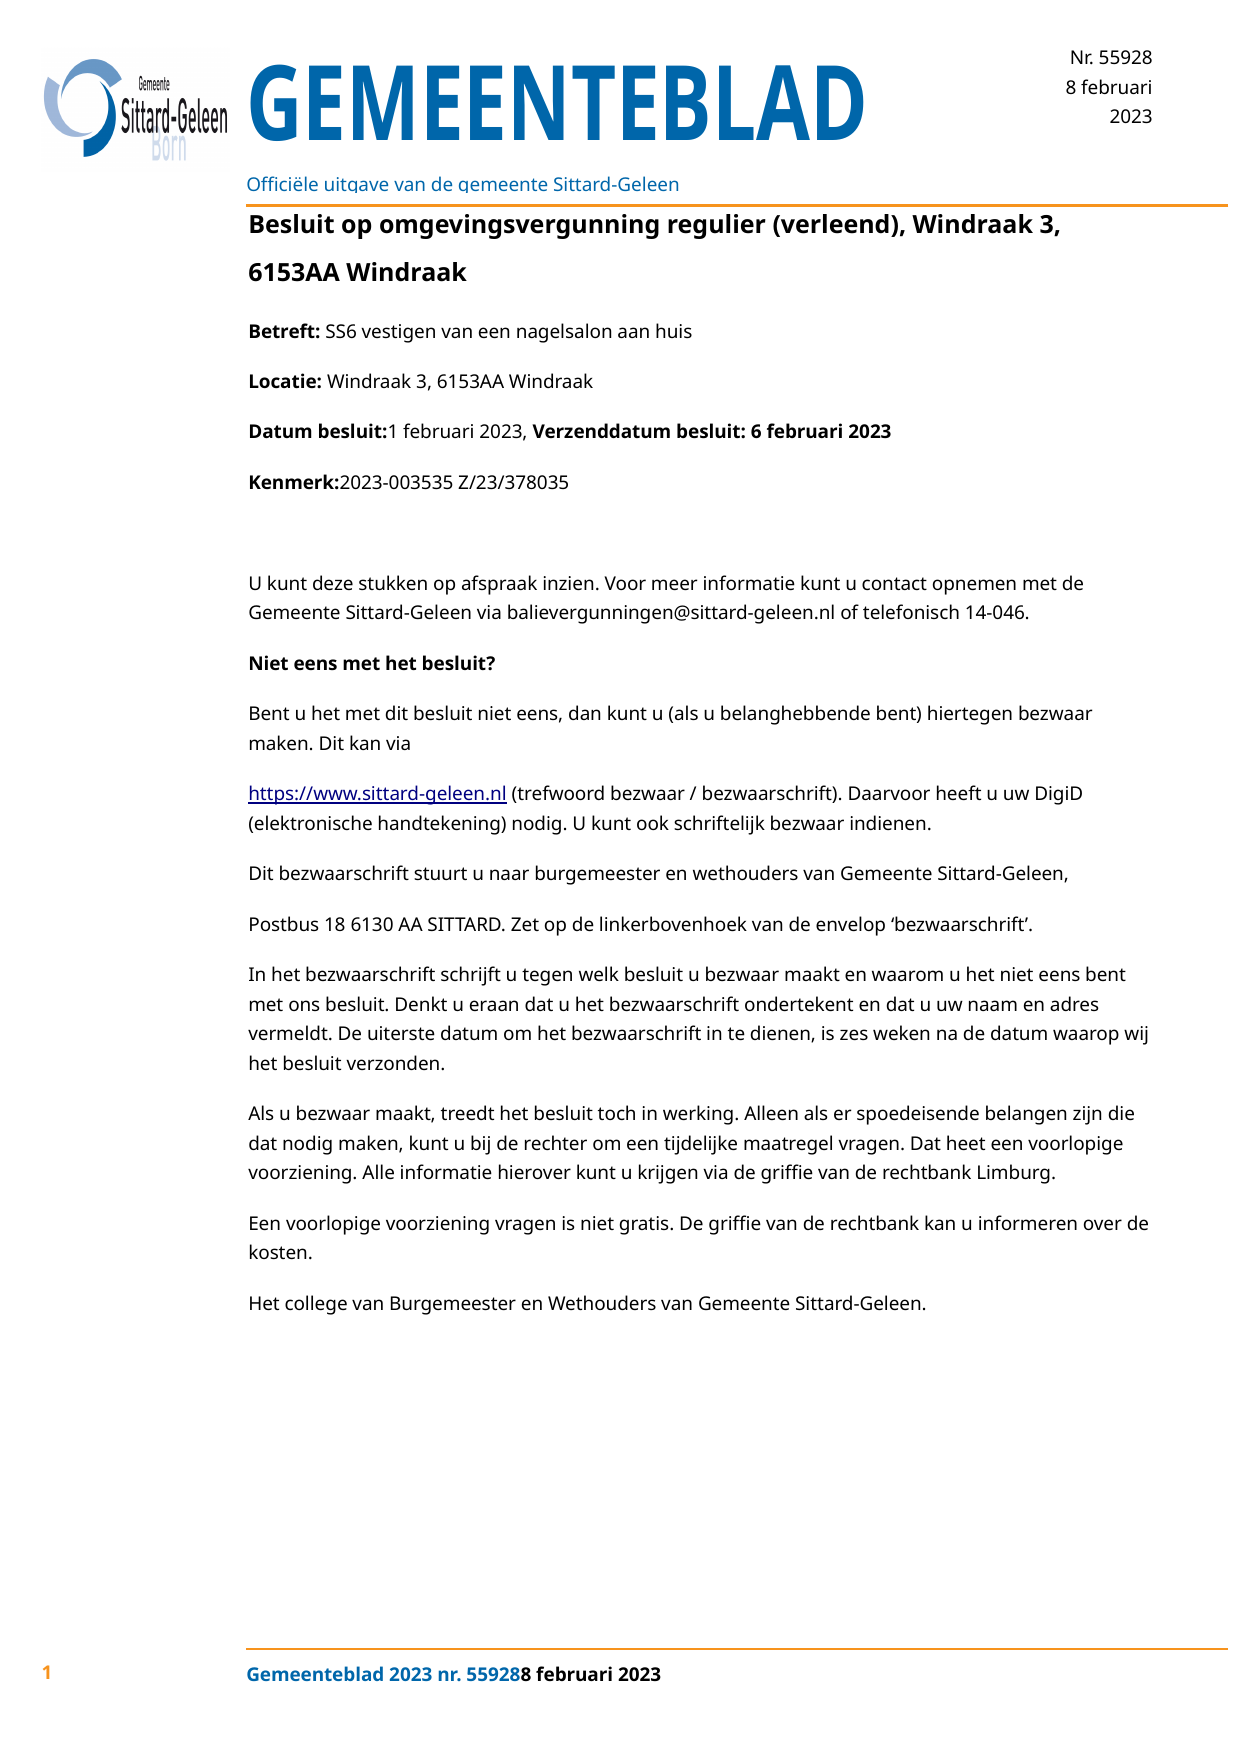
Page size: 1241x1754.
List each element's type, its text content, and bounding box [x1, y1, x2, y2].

picture [41, 47, 231, 172]
text Als u bezwaar maakt, treedt het besluit toch in werking. Alleen als er spoedeisende belangen zijn die dat nodig maken, kunt u bij de rechter om een tijdelijke maatregel vragen. Dat heet een voorlopige voorziening. Alle informatie hierover kunt u krijgen via de griffie van de rechtbank Limburg. [248, 1100, 1152, 1185]
text Een voorlopige voorziening vragen is niet gratis. De griffie van de rechtbank kan u informeren over de kosten. [248, 1210, 1152, 1265]
text Datum besluit:1 februari 2023, Verzenddatum besluit: 6 februari 2023 [248, 419, 1152, 444]
text U kunt deze stukken op afspraak inzien. Voor meer informatie kunt u contact opnemen met de Gemeente Sittard-Geleen via balievergunningen@sittard-geleen.nl of telefonisch 14-046. [248, 570, 1152, 625]
text Bent u het met dit besluit niet eens, dan kunt u (als u belanghebbende bent) hiertegen bezwaar maken. Dit kan via [248, 700, 1152, 756]
text Niet eens met het besluit? [248, 650, 1152, 676]
text Postbus 18 6130 AA SITTARD. Zet op de linkerbovenhoek van de envelop ‘bezwaarschrift’. [248, 911, 1152, 937]
text Locatie: Windraak 3, 6153AA Windraak [248, 368, 1152, 394]
text Betreft: SS6 vestigen van een nagelsalon aan huis [248, 318, 1152, 344]
text Dit bezwaarschrift stuurt u naar burgemeester en wethouders van Gemeente Sittard-Geleen, [248, 860, 1152, 886]
text Besluit op omgevingsvergunning regulier (verleend), Windraak 3, 6153AA Windraak [248, 207, 1152, 288]
text In het bezwaarschrift schrijft u tegen welk besluit u bezwaar maakt en waarom u het niet eens bent met ons besluit. Denkt u eraan dat u het bezwaarschrift ondertekent en dat u uw naam en adres vermeldt. De uiterste datum om het bezwaarschrift in te dienen, is zes weken na de datum waarop wij het besluit verzonden. [248, 961, 1152, 1076]
text Kenmerk:2023-003535 Z/23/378035 [248, 469, 1152, 495]
text Het college van Burgemeester en Wethouders van Gemeente Sittard-Geleen. [248, 1290, 1152, 1316]
text https://www.sittard-geleen.nl (trefwoord bezwaar / bezwaarschrift). Daarvoor heeft u uw DigiD (elektronische handtekening) nodig. U kunt ook schriftelijk bezwaar indienen. [248, 780, 1152, 836]
